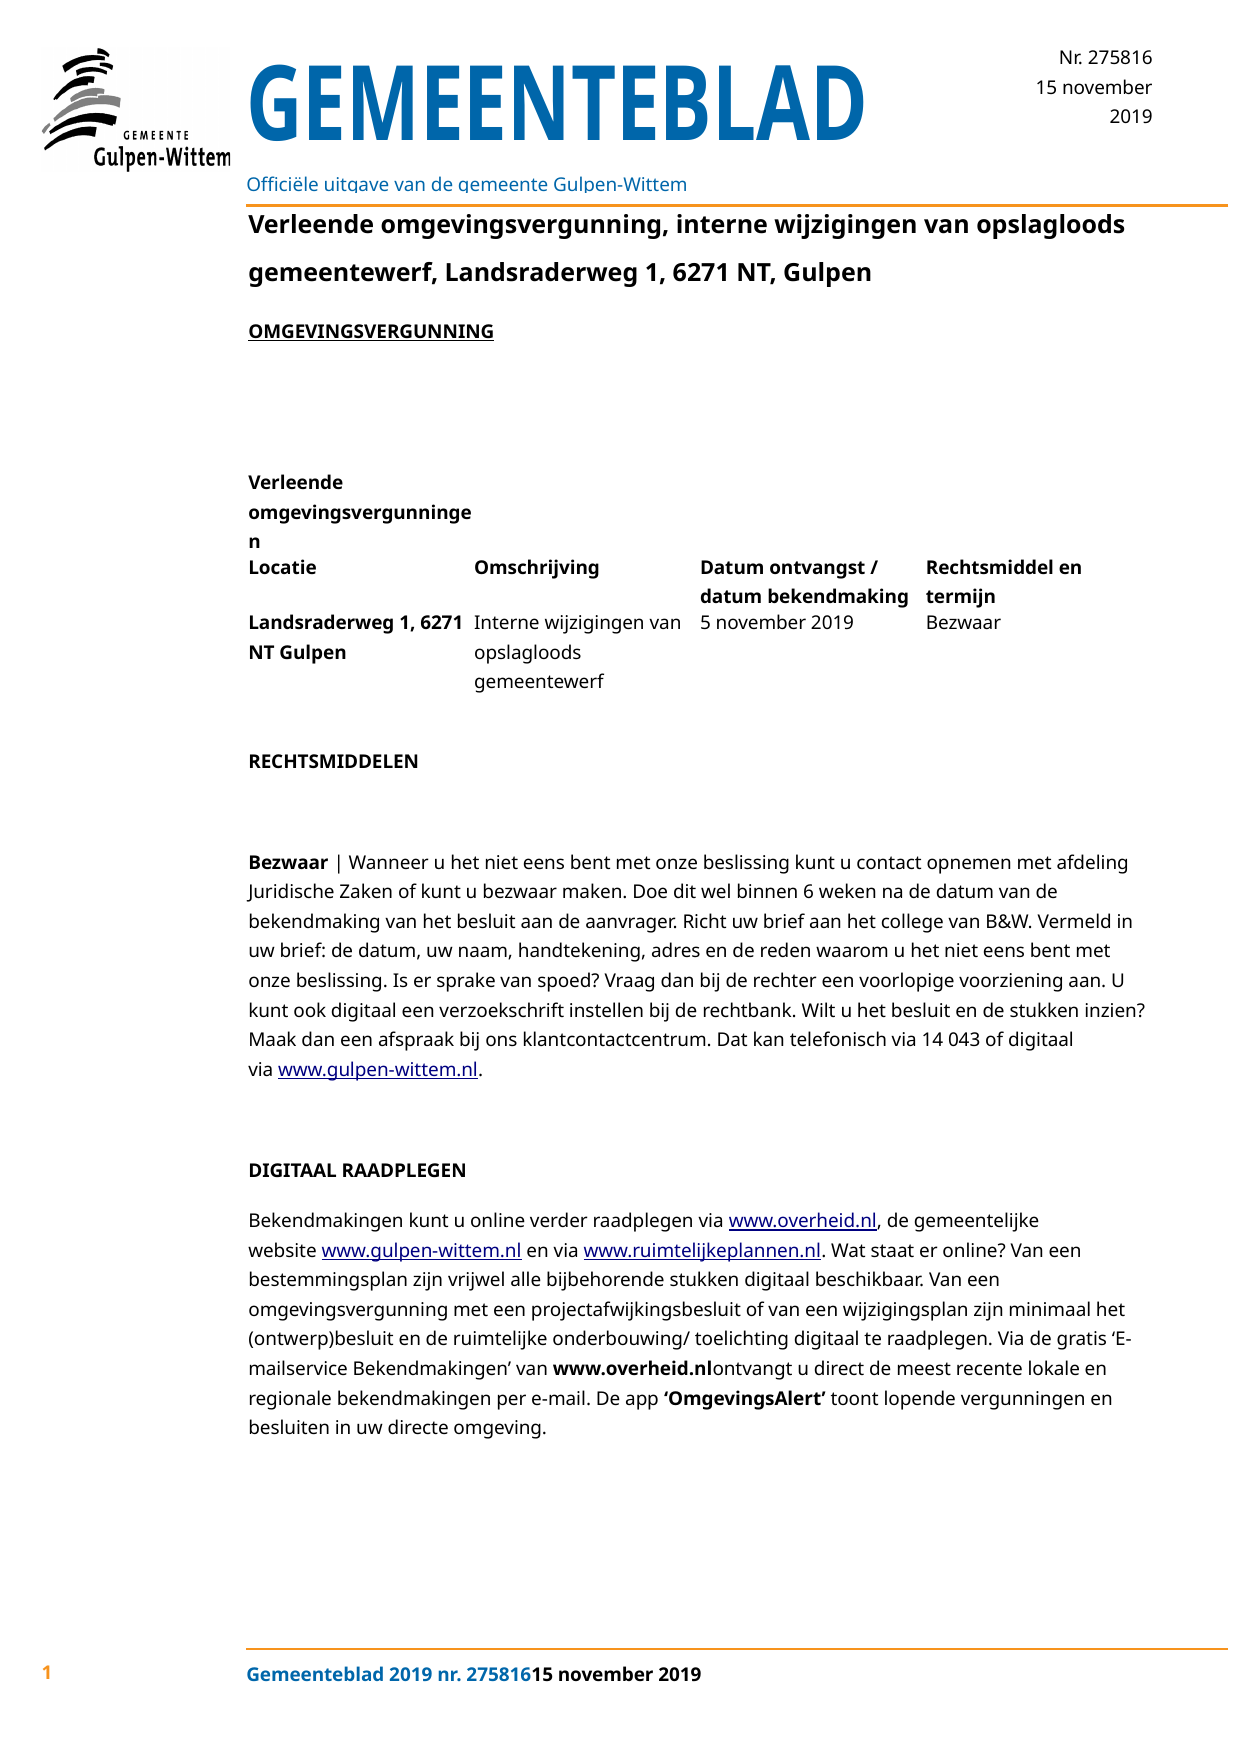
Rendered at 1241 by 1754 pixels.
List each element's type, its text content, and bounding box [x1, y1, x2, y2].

table_cell 5 november 2019 [700, 610, 926, 694]
text RECHTSMIDDELEN [248, 748, 1152, 774]
table_header [926, 469, 1152, 554]
table_cell Omschrijving [474, 554, 700, 609]
text Verleende omgevingsvergunning, interne wijzigingen van opslagloods gemeentewerf, Landsraderweg 1, 6271 NT, Gulpen [248, 207, 1152, 288]
text DIGITAAL RAADPLEGEN [248, 1157, 1152, 1182]
table_cell Rechtsmiddel en termijn [926, 554, 1152, 609]
table_header Verleende omgevingsvergunningen [248, 469, 474, 554]
table_cell Bezwaar [926, 610, 1152, 694]
text Bekendmakingen kunt u online verder raadplegen via www.overheid.nl, de gemeentelijke website www.gulpen-wittem.nl en via www.ruimtelijkeplannen.nl. Wat staat er online? Van een bestemmingsplan zijn vrijwel alle bijbehorende stukken digitaal beschikbaar. Van een omgevingsvergunning met een projectafwijkingsbesluit of van een wijzigingsplan zijn minimaal het (ontwerp)besluit en de ruimtelijke onderbouwing/ toelichting digitaal te raadplegen. Via de gratis ‘E-mailservice Bekendmakingen’ van www.overheid.nlontvangt u direct de meest recente lokale en regionale bekendmakingen per e-mail. De app ‘OmgevingsAlert’ toont lopende vergunningen en besluiten in uw directe omgeving. [248, 1207, 1152, 1440]
picture [41, 47, 231, 172]
text OMGEVINGSVERGUNNING [248, 318, 1152, 344]
table_header [474, 469, 700, 554]
table_cell Datum ontvangst / datum bekendmaking [700, 554, 926, 609]
table_cell Interne wijzigingen van opslagloods gemeentewerf [474, 610, 700, 694]
table_cell Landsraderweg 1, 6271 NT Gulpen [248, 610, 474, 694]
table_header [700, 469, 926, 554]
table_cell Locatie [248, 554, 474, 609]
text Bezwaar | Wanneer u het niet eens bent met onze beslissing kunt u contact opnemen met afdeling Juridische Zaken of kunt u bezwaar maken. Doe dit wel binnen 6 weken na de datum van de bekendmaking van het besluit aan de aanvrager. Richt uw brief aan het college van B&W. Vermeld in uw brief: de datum, uw naam, handtekening, adres en de reden waarom u het niet eens bent met onze beslissing. Is er sprake van spoed? Vraag dan bij de rechter een voorlopige voorziening aan. U kunt ook digitaal een verzoekschrift instellen bij de rechtbank. Wilt u het besluit en de stukken inzien? Maak dan een afspraak bij ons klantcontactcentrum. Dat kan telefonisch via 14 043 of digitaal via www.gulpen-wittem.nl. [248, 849, 1152, 1082]
